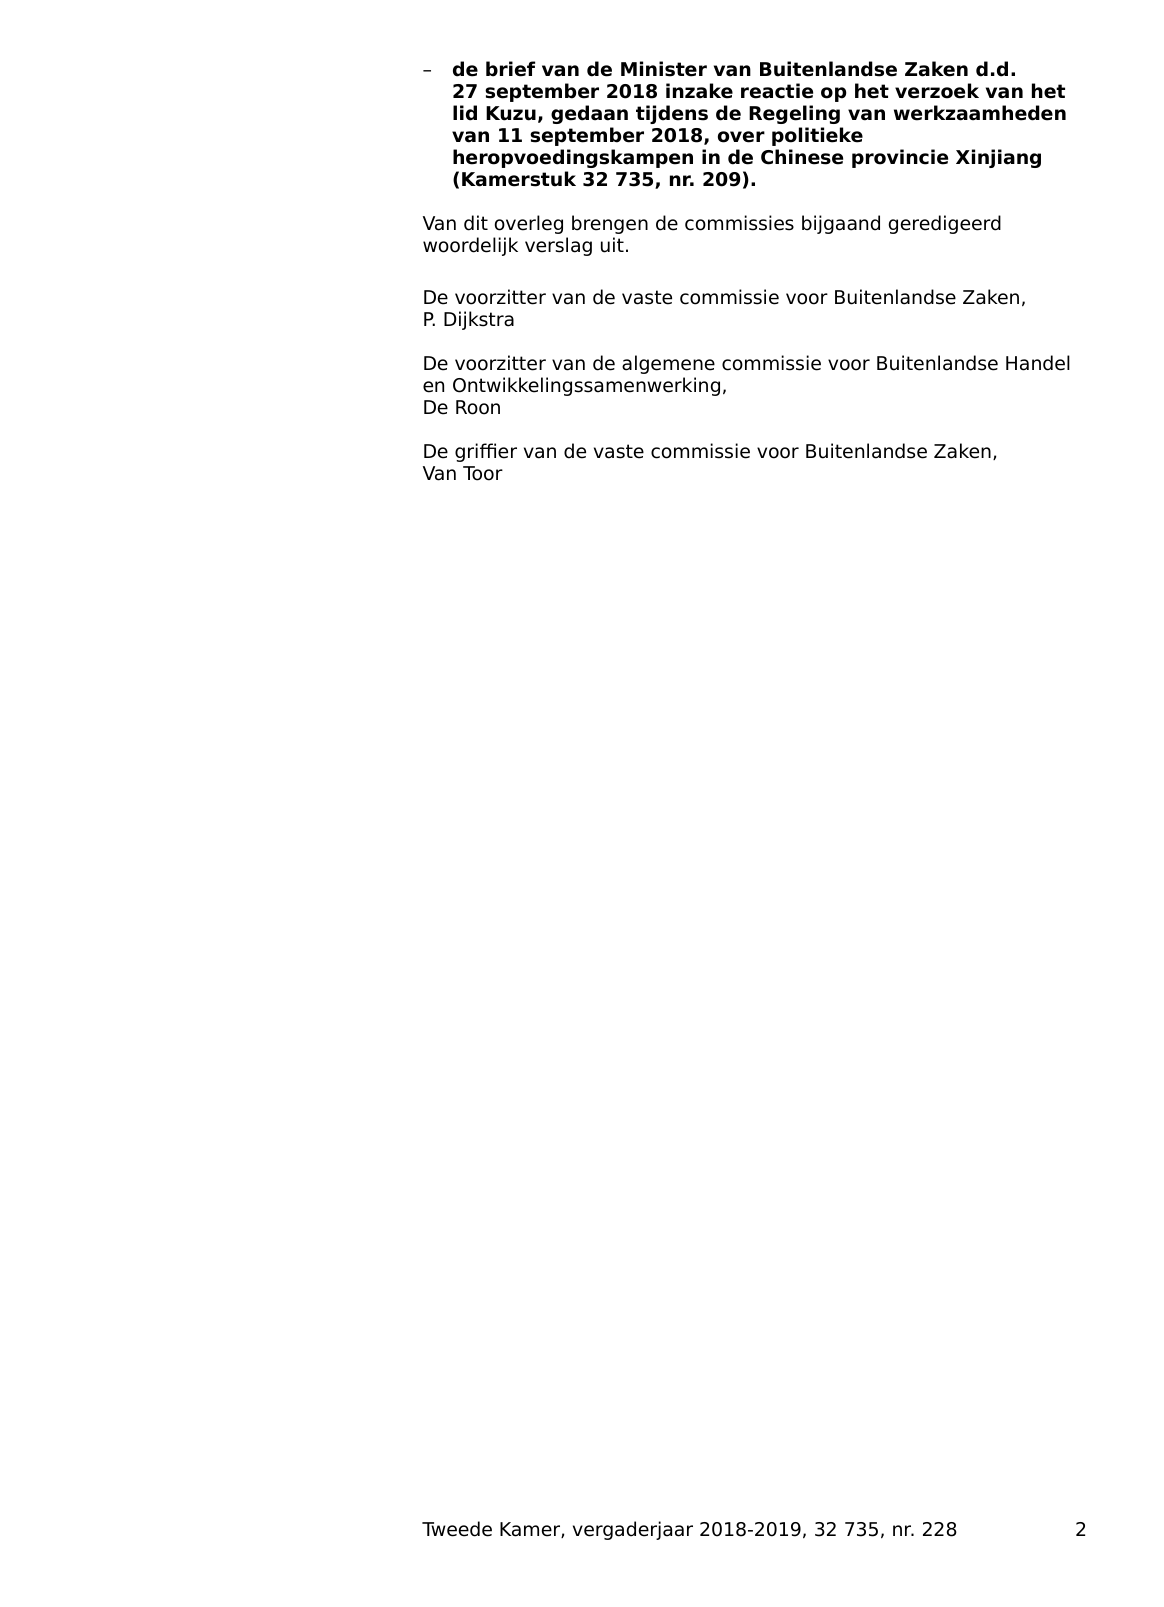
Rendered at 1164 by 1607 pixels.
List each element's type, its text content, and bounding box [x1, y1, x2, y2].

text De voorzitter van de vaste commissie voor Buitenlandse Zaken, P. Dijkstra [422, 287, 1087, 331]
text De voorzitter van de algemene commissie voor Buitenlandse Handel en Ontwikkelingssamenwerking, De Roon [422, 353, 1087, 419]
text Van dit overleg brengen de commissies bijgaand geredigeerd woordelijk verslag uit. [422, 213, 1087, 257]
text – de brief van de Minister van Buitenlandse Zaken d.d. 27 september 2018 inzake reactie op het verzoek van het lid Kuzu, gedaan tijdens de Regeling van werkzaamheden van 11 september 2018, over politieke heropvoedingskampen in de Chinese provincie Xinjiang (Kamerstuk 32 735, nr. 209). [422, 59, 1087, 191]
text De griffier van de vaste commissie voor Buitenlandse Zaken, Van Toor [422, 441, 1087, 485]
